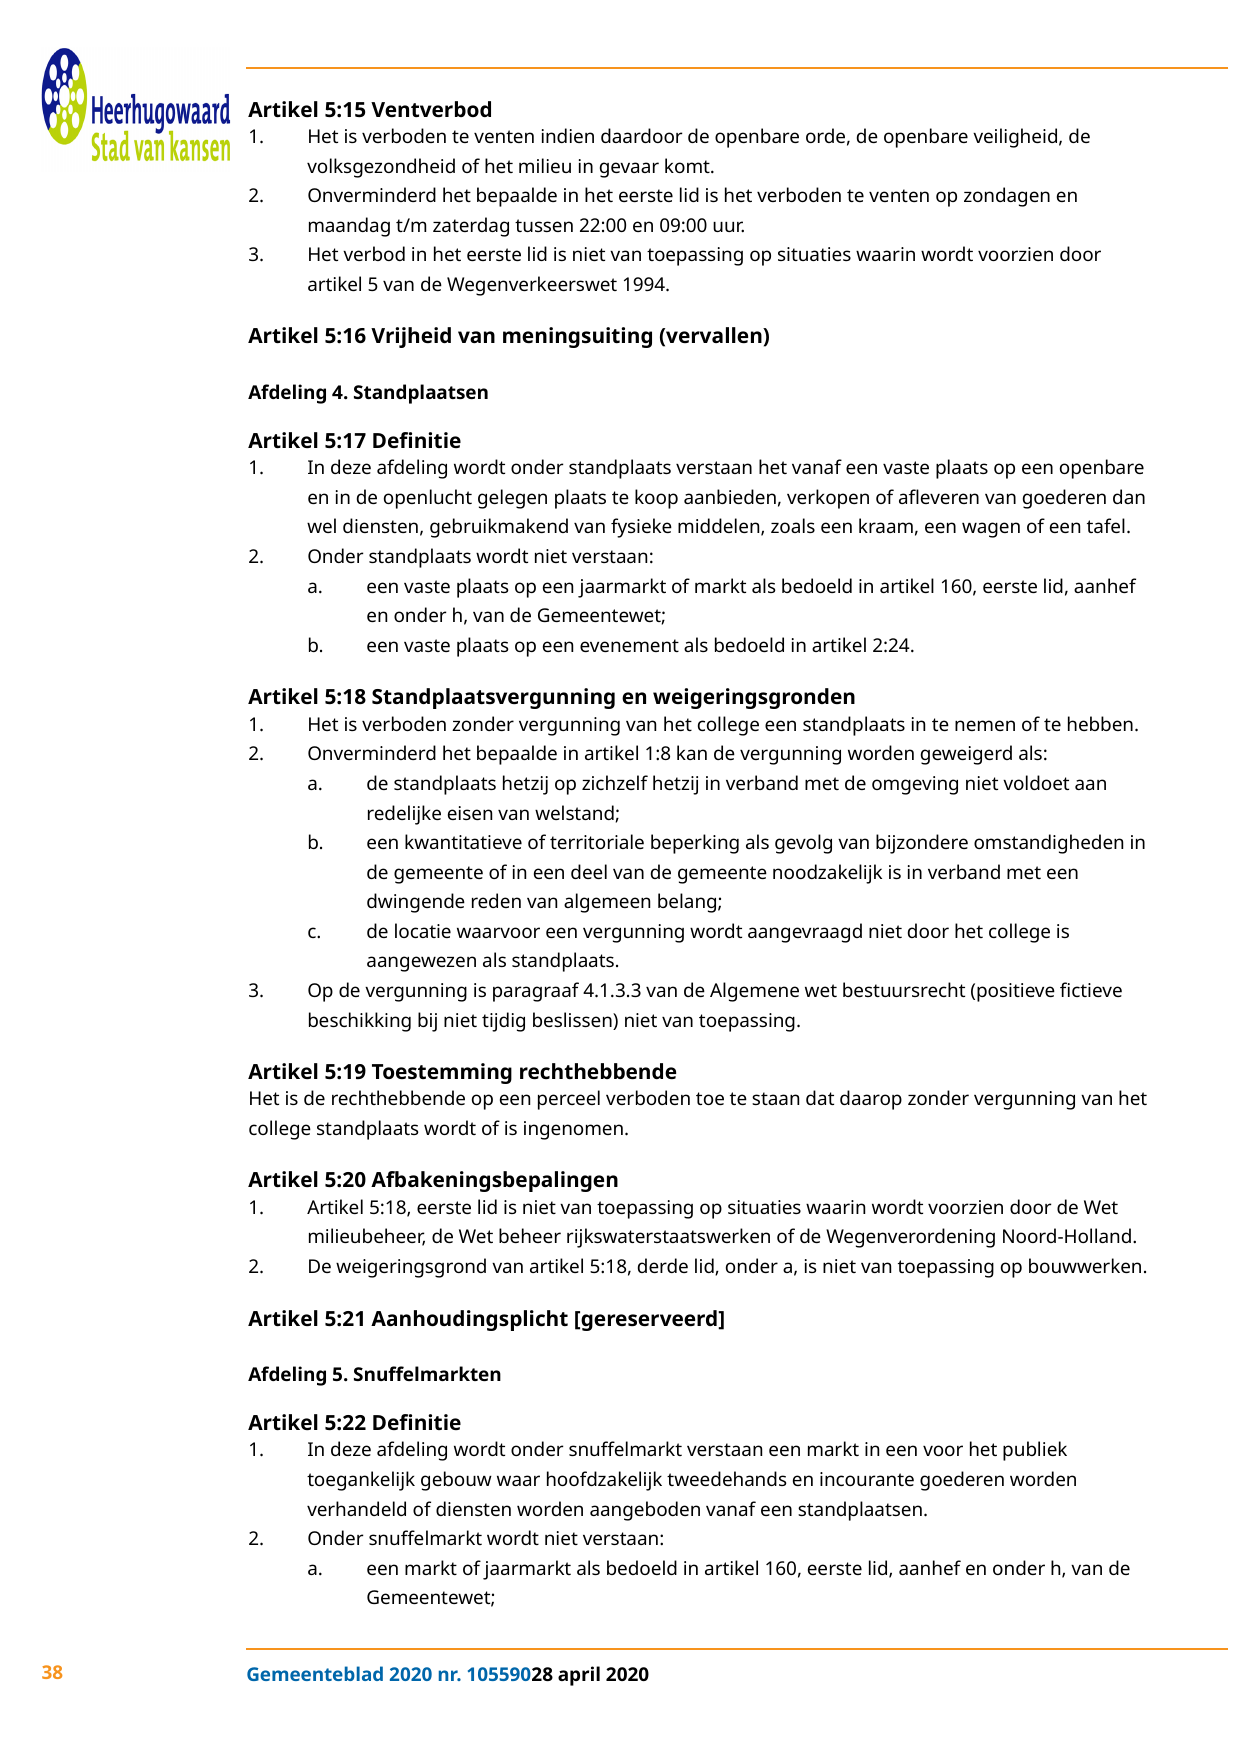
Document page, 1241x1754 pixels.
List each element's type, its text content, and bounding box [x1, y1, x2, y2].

text Afdeling 5. Snuffelmarkten [248, 1362, 1152, 1387]
list Onder standplaats wordt niet verstaan: [248, 543, 1152, 569]
list een markt of jaarmarkt als bedoeld in artikel 160, eerste lid, aanhef en onder h, van de Gemeentewet; [307, 1555, 1152, 1610]
list een vaste plaats op een evenement als bedoeld in artikel 2:24. [307, 632, 1152, 658]
list de standplaats hetzij op zichzelf hetzij in verband met de omgeving niet voldoet aan redelijke eisen van welstand; [307, 770, 1152, 825]
text Artikel 5:17 Definitie [248, 426, 1152, 454]
list een vaste plaats op een jaarmarkt of markt als bedoeld in artikel 160, eerste lid, aanhef en onder h, van de Gemeentewet; [307, 573, 1152, 628]
list Onder snuffelmarkt wordt niet verstaan: [248, 1525, 1152, 1551]
list In deze afdeling wordt onder standplaats verstaan het vanaf een vaste plaats op een openbare en in de openlucht gelegen plaats te koop aanbieden, verkopen of afleveren van goederen dan wel diensten, gebruikmakend van fysieke middelen, zoals een kraam, een wagen of een tafel. [248, 454, 1152, 539]
text Artikel 5:15 Ventverbod [248, 95, 1152, 123]
list Onverminderd het bepaalde in artikel 1:8 kan de vergunning worden geweigerd als: [248, 741, 1152, 766]
text Afdeling 4. Standplaatsen [248, 379, 1152, 405]
text Artikel 5:20 Afbakeningsbepalingen [248, 1166, 1152, 1194]
text Artikel 5:16 Vrijheid van meningsuiting (vervallen) [248, 322, 1152, 350]
list Het is verboden te venten indien daardoor de openbare orde, de openbare veiligheid, de volksgezondheid of het milieu in gevaar komt. [248, 123, 1152, 178]
text Artikel 5:19 Toestemming rechthebbende [248, 1057, 1152, 1086]
list een kwantitatieve of territoriale beperking als gevolg van bijzondere omstandigheden in de gemeente of in een deel van de gemeente noodzakelijk is in verband met een dwingende reden van algemeen belang; [307, 829, 1152, 914]
text Artikel 5:18 Standplaatsvergunning en weigeringsgronden [248, 682, 1152, 711]
list Het verbod in het eerste lid is niet van toepassing op situaties waarin wordt voorzien door artikel 5 van de Wegenverkeerswet 1994. [248, 242, 1152, 297]
list Artikel 5:18, eerste lid is niet van toepassing op situaties waarin wordt voorzien door de Wet milieubeheer, de Wet beheer rijkswaterstaatswerken of de Wegenverordening Noord-Holland. [248, 1194, 1152, 1249]
list Op de vergunning is paragraaf 4.1.3.3 van de Algemene wet bestuursrecht (positieve fictieve beschikking bij niet tijdig beslissen) niet van toepassing. [248, 977, 1152, 1032]
list In deze afdeling wordt onder snuffelmarkt verstaan een markt in een voor het publiek toegankelijk gebouw waar hoofdzakelijk tweedehands en incourante goederen worden verhandeld of diensten worden aangeboden vanaf een standplaatsen. [248, 1437, 1152, 1522]
text Artikel 5:22 Definitie [248, 1408, 1152, 1437]
list Het is verboden zonder vergunning van het college een standplaats in te nemen of te hebben. [248, 711, 1152, 737]
text Artikel 5:21 Aanhoudingsplicht [gereserveerd] [248, 1304, 1152, 1332]
list De weigeringsgrond van artikel 5:18, derde lid, onder a, is niet van toepassing op bouwwerken. [248, 1253, 1152, 1279]
picture [41, 47, 231, 172]
list Onverminderd het bepaalde in het eerste lid is het verboden te venten op zondagen en maandag t/m zaterdag tussen 22:00 en 09:00 uur. [248, 182, 1152, 238]
list de locatie waarvoor een vergunning wordt aangevraagd niet door het college is aangewezen als standplaats. [307, 918, 1152, 973]
text Het is de rechthebbende op een perceel verboden toe te staan dat daarop zonder vergunning van het college standplaats wordt of is ingenomen. [248, 1086, 1152, 1141]
